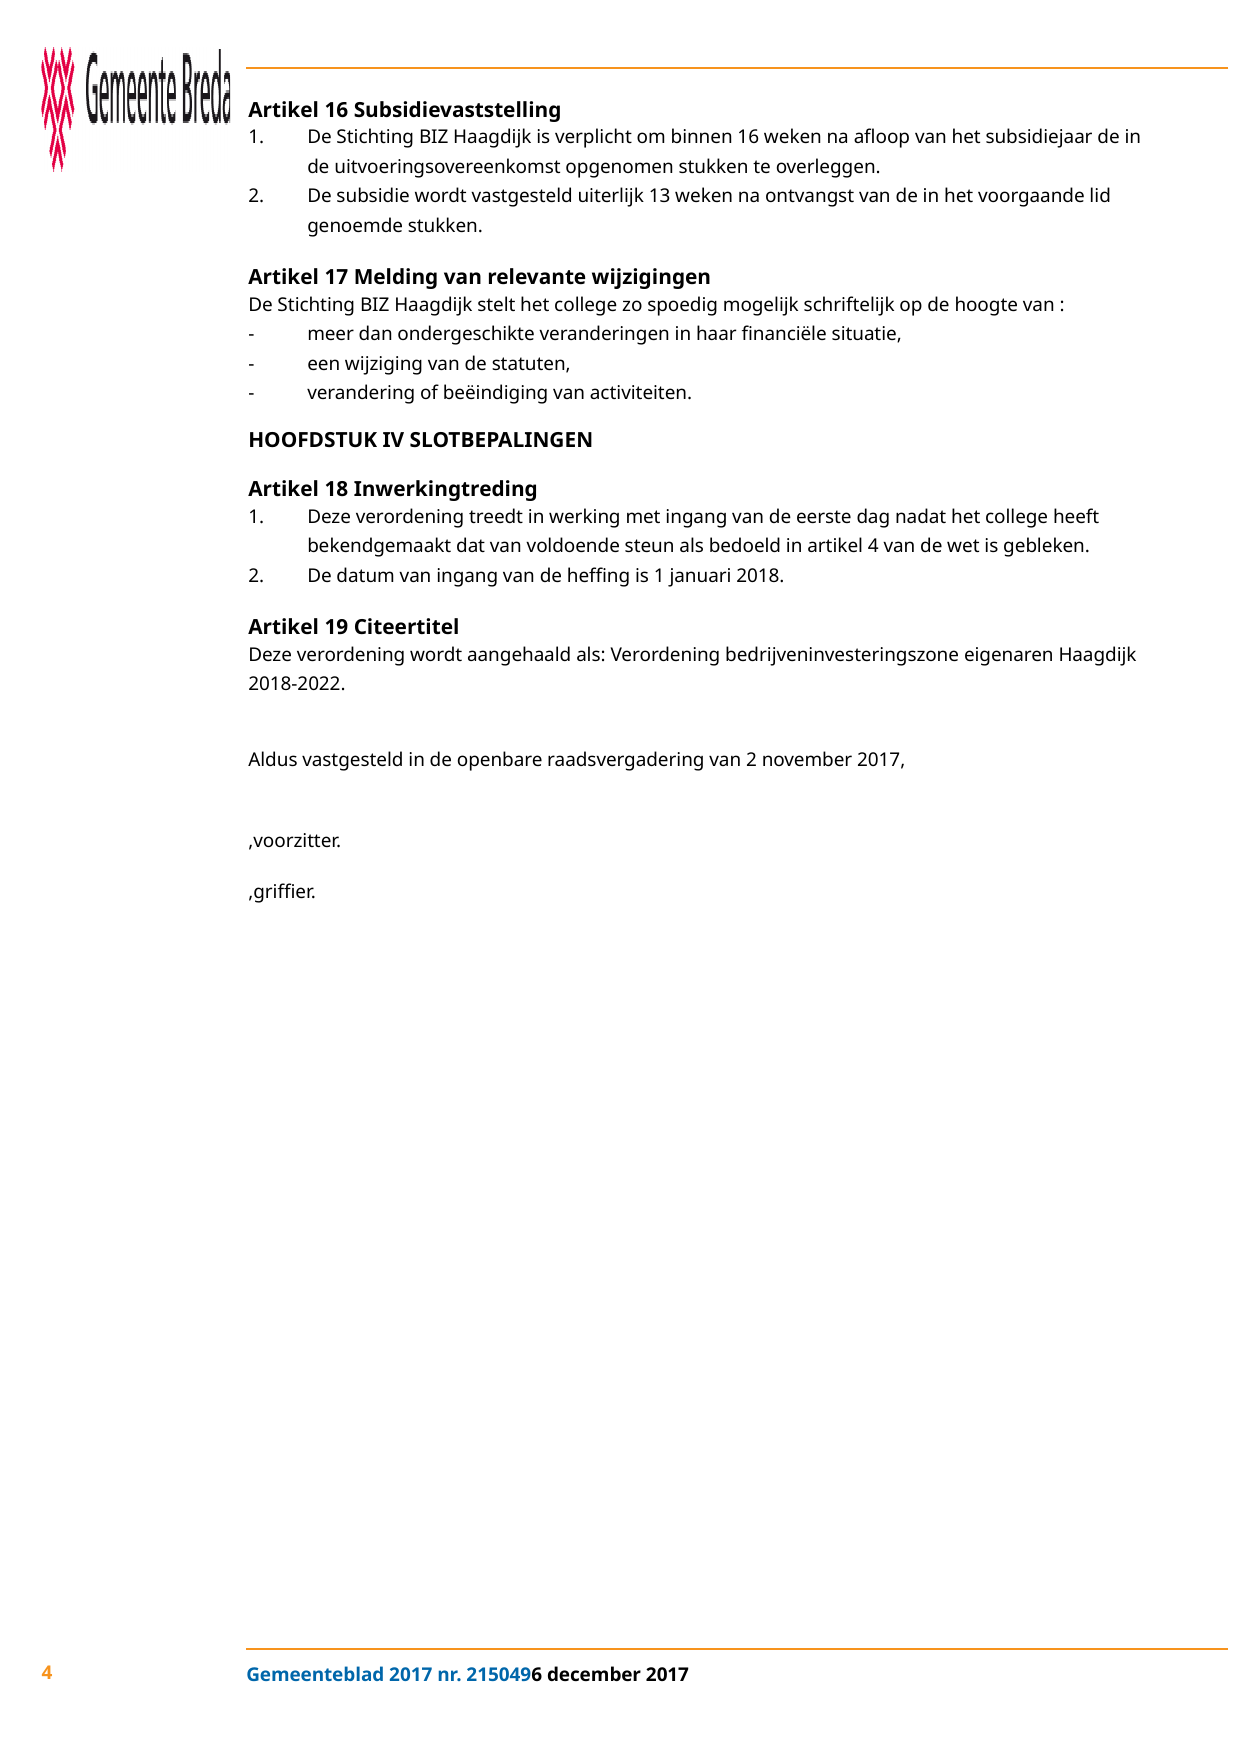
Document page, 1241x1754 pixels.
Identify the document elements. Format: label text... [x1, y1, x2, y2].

list De subsidie wordt vastgesteld uiterlijk 13 weken na ontvangst van de in het voorgaande lid genoemde stukken. [248, 182, 1152, 238]
text Artikel 18 Inwerkingtreding [248, 474, 1152, 503]
list De datum van ingang van de heffing is 1 januari 2018. [248, 562, 1152, 588]
text Artikel 16 Subsidievaststelling [248, 95, 1152, 123]
picture [41, 47, 231, 172]
text Deze verordening wordt aangehaald als: Verordening bedrijveninvesteringszone eigenaren Haagdijk 2018-2022. [248, 641, 1152, 696]
text ,griffier. [248, 878, 1152, 904]
list meer dan ondergeschikte veranderingen in haar financiële situatie, [248, 320, 1152, 346]
text HOOFDSTUK IV SLOTBEPALINGEN [248, 425, 1152, 454]
text Artikel 17 Melding van relevante wijzigingen [248, 262, 1152, 291]
text De Stichting BIZ Haagdijk stelt het college zo spoedig mogelijk schriftelijk op de hoogte van : [248, 291, 1152, 317]
list verandering of beëindiging van activiteiten. [248, 379, 1152, 405]
text Artikel 19 Citeertitel [248, 612, 1152, 641]
text Aldus vastgesteld in de openbare raadsvergadering van 2 november 2017, [248, 746, 1152, 771]
list Deze verordening treedt in werking met ingang van de eerste dag nadat het college heeft bekendgemaakt dat van voldoende steun als bedoeld in artikel 4 van de wet is gebleken. [248, 503, 1152, 558]
text ,voorzitter. [248, 827, 1152, 852]
list een wijziging van de statuten, [248, 350, 1152, 376]
list De Stichting BIZ Haagdijk is verplicht om binnen 16 weken na afloop van het subsidiejaar de in de uitvoeringsovereenkomst opgenomen stukken te overleggen. [248, 123, 1152, 178]
